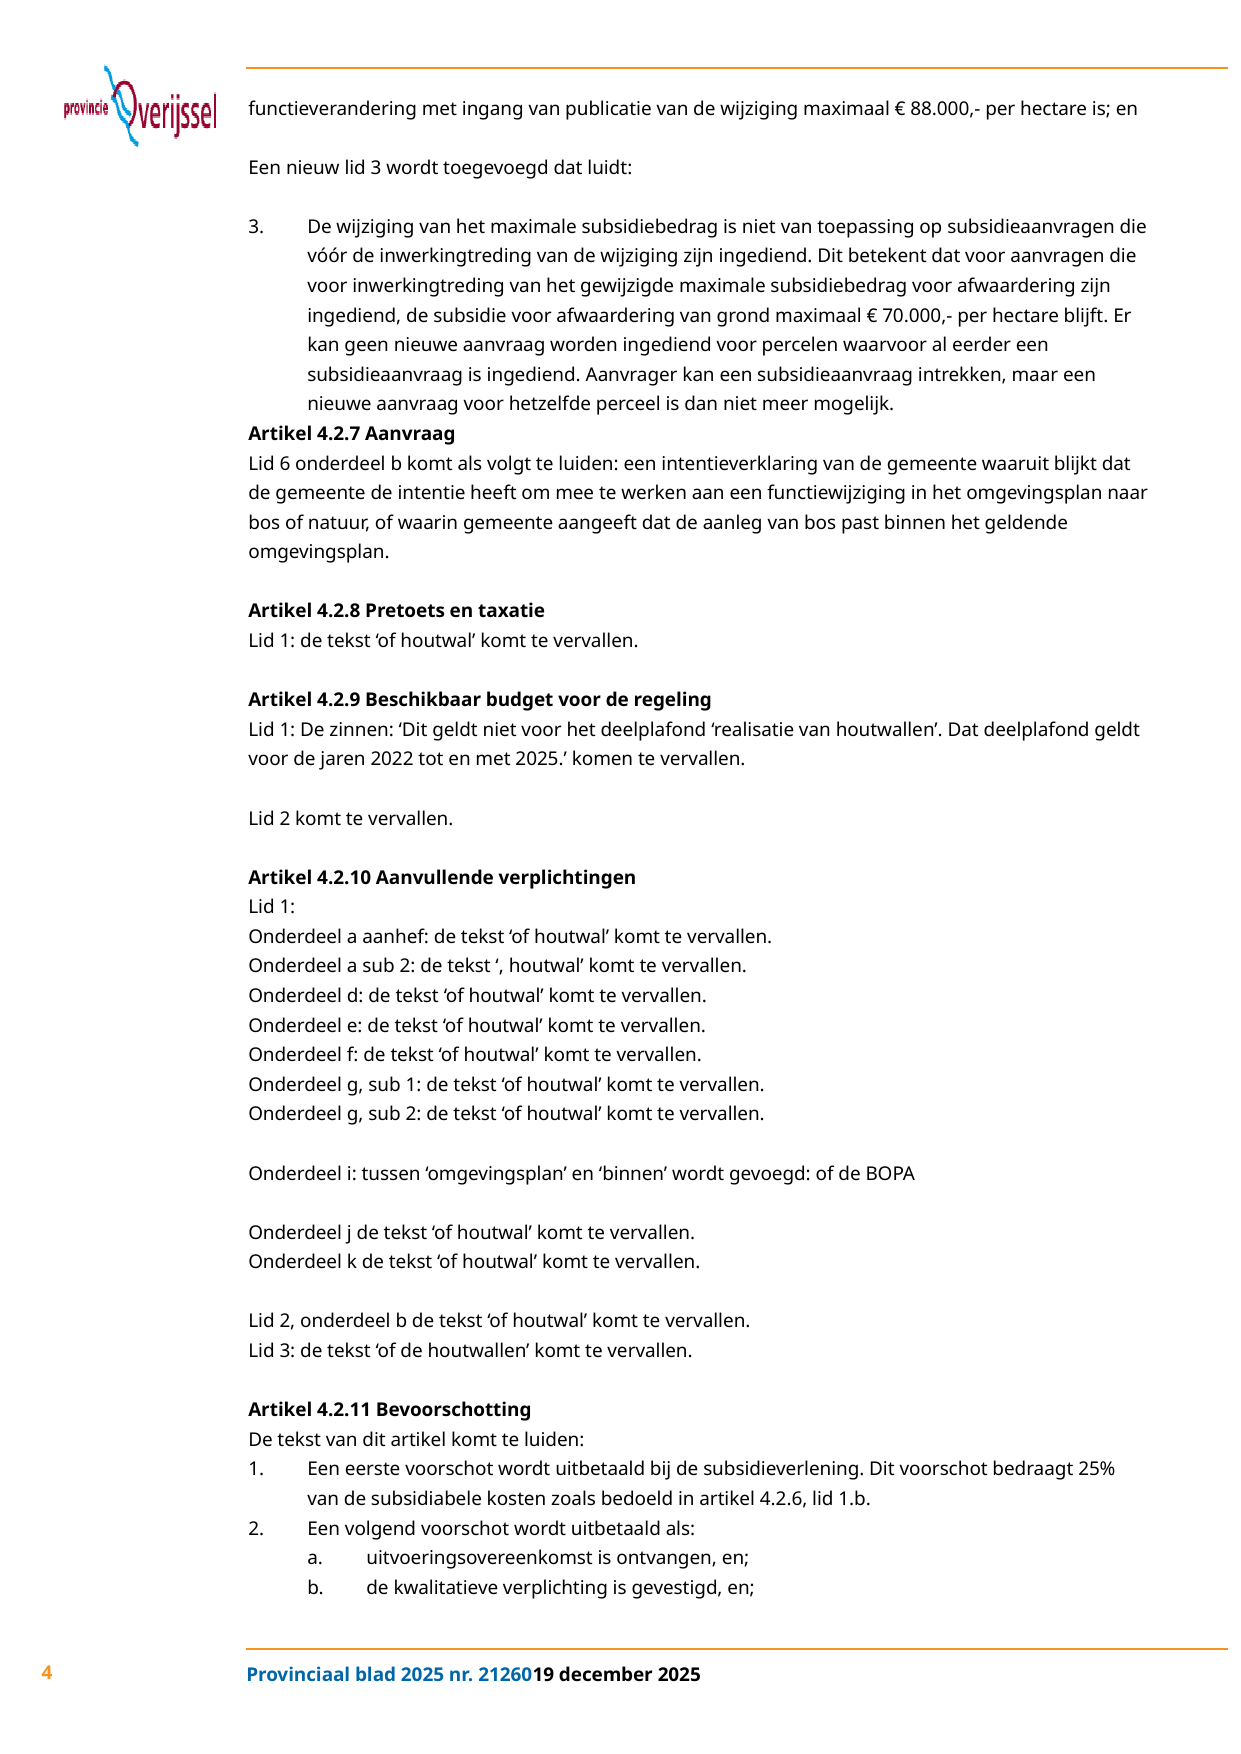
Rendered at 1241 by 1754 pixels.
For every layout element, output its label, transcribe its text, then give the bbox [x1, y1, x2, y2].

text functieverandering met ingang van publicatie van de wijziging maximaal € 88.000,- per hectare is; en [248, 95, 1152, 121]
text Onderdeel f: de tekst ‘of houtwal’ komt te vervallen. [248, 1041, 1152, 1067]
list Een eerste voorschot wordt uitbetaald bij de subsidieverlening. Dit voorschot bedraagt 25% van de subsidiabele kosten zoals bedoeld in artikel 4.2.6, lid 1.b. [248, 1456, 1152, 1511]
text Onderdeel j de tekst ‘of houtwal’ komt te vervallen. [248, 1219, 1152, 1245]
text Lid 1: De zinnen: ‘Dit geldt niet voor het deelplafond ‘realisatie van houtwallen’. Dat deelplafond geldt voor de jaren 2022 tot en met 2025.’ komen te vervallen. [248, 716, 1152, 771]
text Onderdeel g, sub 2: de tekst ‘of houtwal’ komt te vervallen. [248, 1101, 1152, 1126]
text Artikel 4.2.11 Bevoorschotting [248, 1396, 1152, 1422]
list uitvoeringsovereenkomst is ontvangen, en; [307, 1544, 1152, 1570]
text Lid 3: de tekst ‘of de houtwallen’ komt te vervallen. [248, 1337, 1152, 1363]
picture [41, 47, 231, 172]
text Artikel 4.2.7 Aanvraag [248, 420, 1152, 446]
text Artikel 4.2.8 Pretoets en taxatie [248, 598, 1152, 623]
list de kwalitatieve verplichting is gevestigd, en; [307, 1574, 1152, 1600]
text Lid 1: [248, 893, 1152, 919]
text De tekst van dit artikel komt te luiden: [248, 1426, 1152, 1452]
text Onderdeel a sub 2: de tekst ‘, houtwal’ komt te vervallen. [248, 953, 1152, 978]
text Onderdeel k de tekst ‘of houtwal’ komt te vervallen. [248, 1248, 1152, 1274]
text Onderdeel i: tussen ‘omgevingsplan’ en ‘binnen’ wordt gevoegd: of de BOPA [248, 1160, 1152, 1186]
text Lid 2 komt te vervallen. [248, 805, 1152, 831]
text Lid 2, onderdeel b de tekst ‘of houtwal’ komt te vervallen. [248, 1308, 1152, 1333]
list Een volgend voorschot wordt uitbetaald als: [248, 1515, 1152, 1541]
text Lid 6 onderdeel b komt als volgt te luiden: een intentieverklaring van de gemeente waaruit blijkt dat de gemeente de intentie heeft om mee te werken aan een functiewijziging in het omgevingsplan naar bos of natuur, of waarin gemeente aangeeft dat de aanleg van bos past binnen het geldende omgevingsplan. [248, 450, 1152, 564]
text Artikel 4.2.10 Aanvullende verplichtingen [248, 864, 1152, 890]
text Een nieuw lid 3 wordt toegevoegd dat luidt: [248, 154, 1152, 180]
text Onderdeel g, sub 1: de tekst ‘of houtwal’ komt te vervallen. [248, 1071, 1152, 1097]
text Artikel 4.2.9 Beschikbaar budget voor de regeling [248, 686, 1152, 712]
text Onderdeel a aanhef: de tekst ‘of houtwal’ komt te vervallen. [248, 923, 1152, 949]
text Onderdeel e: de tekst ‘of houtwal’ komt te vervallen. [248, 1012, 1152, 1038]
list De wijziging van het maximale subsidiebedrag is niet van toepassing op subsidieaanvragen die vóór de inwerkingtreding van de wijziging zijn ingediend. Dit betekent dat voor aanvragen die voor inwerkingtreding van het gewijzigde maximale subsidiebedrag voor afwaardering zijn ingediend, de subsidie voor afwaardering van grond maximaal € 70.000,- per hectare blijft. Er kan geen nieuwe aanvraag worden ingediend voor percelen waarvoor al eerder een subsidieaanvraag is ingediend. Aanvrager kan een subsidieaanvraag intrekken, maar een nieuwe aanvraag voor hetzelfde perceel is dan niet meer mogelijk. [248, 213, 1152, 416]
text Onderdeel d: de tekst ‘of houtwal’ komt te vervallen. [248, 982, 1152, 1008]
text Lid 1: de tekst ‘of houtwal’ komt te vervallen. [248, 627, 1152, 653]
